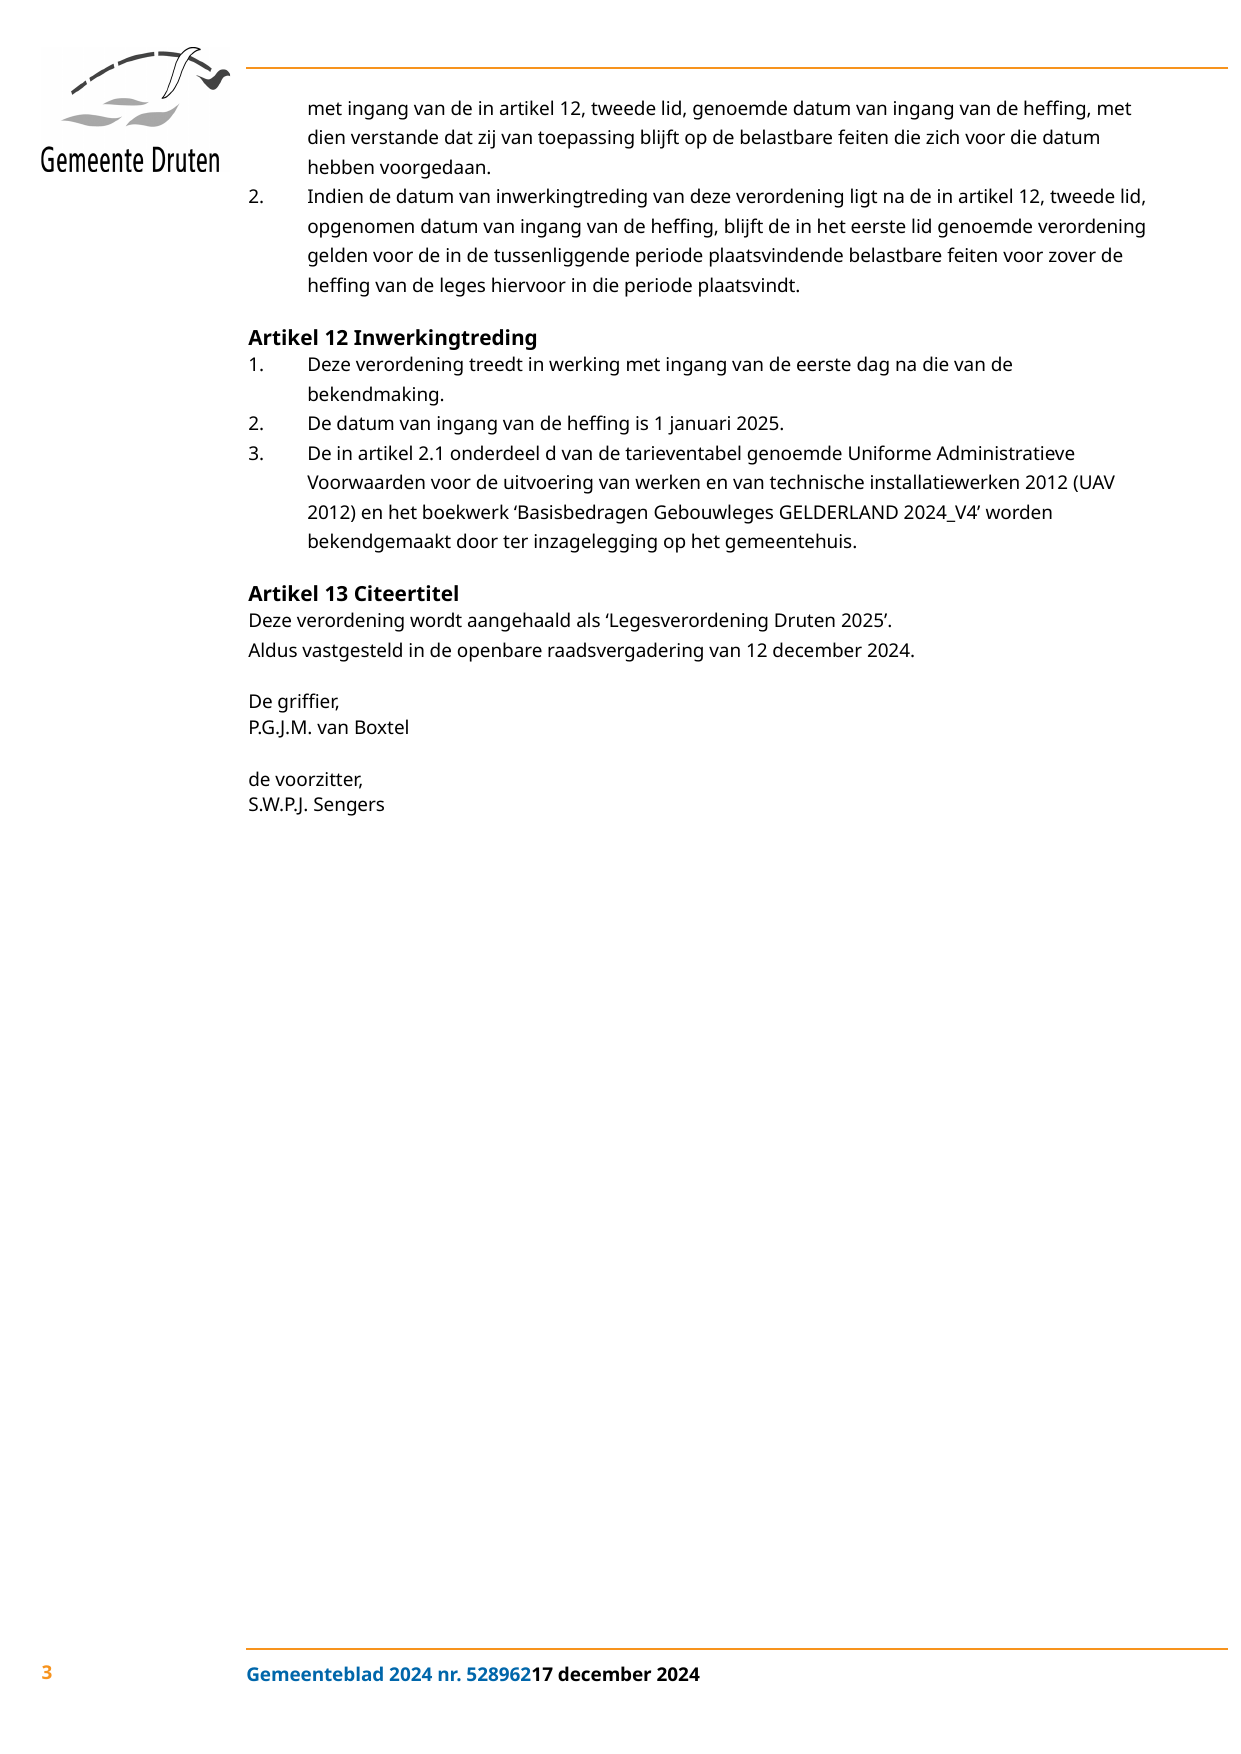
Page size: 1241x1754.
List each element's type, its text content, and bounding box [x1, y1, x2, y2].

text Artikel 13 Citeertitel [248, 579, 1152, 607]
text P.G.J.M. van Boxtel [248, 714, 1152, 740]
list Indien de datum van inwerkingtreding van deze verordening ligt na de in artikel 12, tweede lid, opgenomen datum van ingang van de heffing, blijft de in het eerste lid genoemde verordening gelden voor de in de tussenliggende periode plaatsvindende belastbare feiten voor zover de heffing van de leges hiervoor in die periode plaatsvindt. [248, 183, 1152, 298]
text Aldus vastgesteld in de openbare raadsvergadering van 12 december 2024. [248, 637, 1152, 663]
list Deze verordening treedt in werking met ingang van de eerste dag na die van de bekendmaking. [248, 351, 1152, 406]
text Deze verordening wordt aangehaald als ‘Legesverordening Druten 2025’. [248, 607, 1152, 633]
list De in artikel 2.1 onderdeel d van de tarieventabel genoemde Uniforme Administratieve Voorwaarden voor de uitvoering van werken en van technische installatiewerken 2012 (UAV 2012) en het boekwerk ‘Basisbedragen Gebouwleges GELDERLAND 2024_V4’ worden bekendgemaakt door ter inzagelegging op het gemeentehuis. [248, 440, 1152, 554]
list De datum van ingang van de heffing is 1 januari 2025. [248, 410, 1152, 436]
text de voorzitter, [248, 766, 1152, 791]
picture [41, 47, 231, 172]
text De griffier, [248, 688, 1152, 714]
list met ingang van de in artikel 12, tweede lid, genoemde datum van ingang van de heffing, met dien verstande dat zij van toepassing blijft op de belastbare feiten die zich voor die datum hebben voorgedaan. [248, 95, 1152, 180]
text S.W.P.J. Sengers [248, 791, 1152, 817]
text Artikel 12 Inwerkingtreding [248, 323, 1152, 351]
